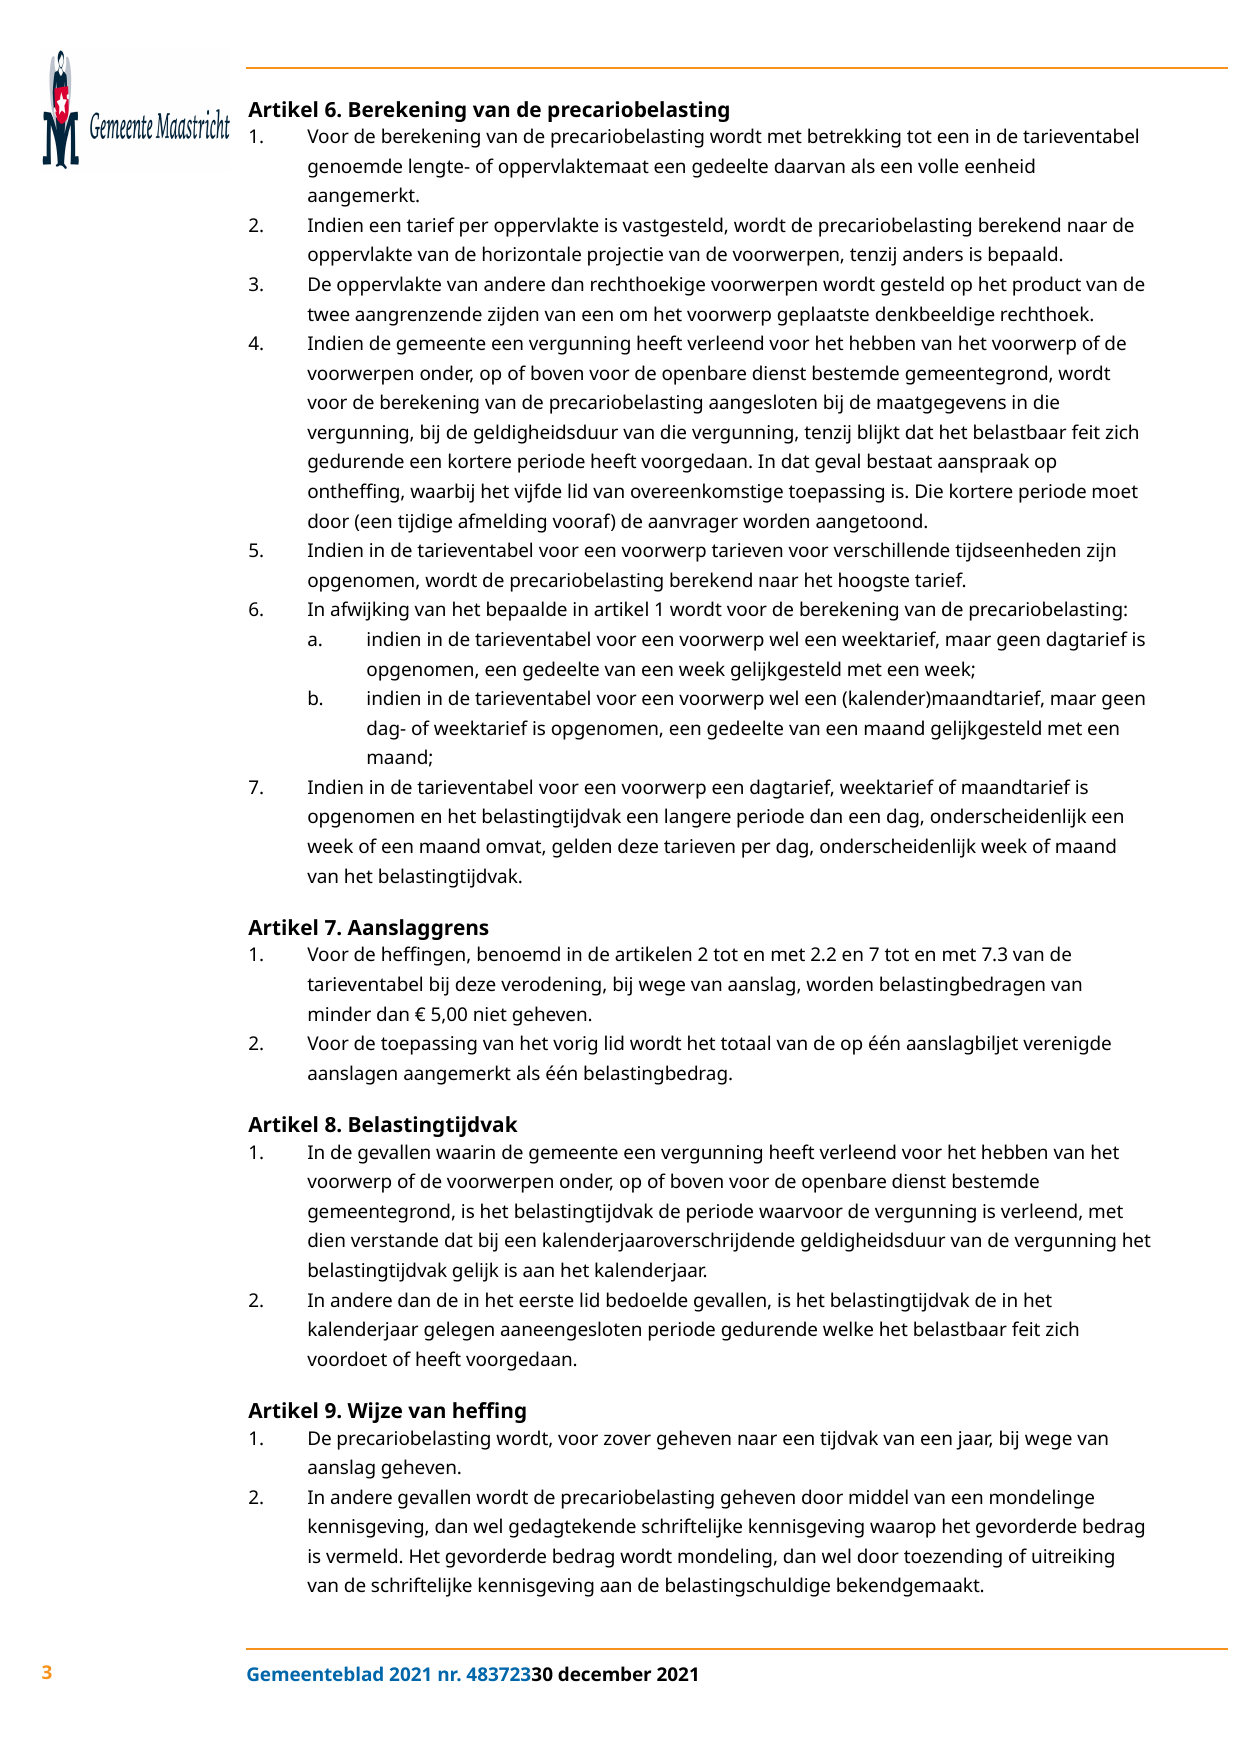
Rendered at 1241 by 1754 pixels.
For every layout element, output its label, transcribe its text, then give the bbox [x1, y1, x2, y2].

list Voor de berekening van de precariobelasting wordt met betrekking tot een in de tarieventabel genoemde lengte- of oppervlaktemaat een gedeelte daarvan als een volle eenheid aangemerkt. [248, 123, 1152, 208]
list indien in de tarieventabel voor een voorwerp wel een weektarief, maar geen dagtarief is opgenomen, een gedeelte van een week gelijkgesteld met een week; [307, 626, 1152, 681]
list Indien in de tarieventabel voor een voorwerp tarieven voor verschillende tijdseenheden zijn opgenomen, wordt de precariobelasting berekend naar het hoogste tarief. [248, 537, 1152, 593]
list De precariobelasting wordt, voor zover geheven naar een tijdvak van een jaar, bij wege van aanslag geheven. [248, 1425, 1152, 1480]
text Artikel 7. Aanslaggrens [248, 913, 1152, 942]
list Indien een tarief per oppervlakte is vastgesteld, wordt de precariobelasting berekend naar de oppervlakte van de horizontale projectie van de voorwerpen, tenzij anders is bepaald. [248, 212, 1152, 267]
list Voor de heffingen, benoemd in de artikelen 2 tot en met 2.2 en 7 tot en met 7.3 van de tarieventabel bij deze verodening, bij wege van aanslag, worden belastingbedragen van minder dan € 5,00 niet geheven. [248, 942, 1152, 1027]
list In andere dan de in het eerste lid bedoelde gevallen, is het belastingtijdvak de in het kalenderjaar gelegen aaneengesloten periode gedurende welke het belastbaar feit zich voordoet of heeft voorgedaan. [248, 1287, 1152, 1372]
list De oppervlakte van andere dan rechthoekige voorwerpen wordt gesteld op het product van de twee aangrenzende zijden van een om het voorwerp geplaatste denkbeeldige rechthoek. [248, 271, 1152, 326]
text Artikel 9. Wijze van heffing [248, 1396, 1152, 1425]
list In andere gevallen wordt de precariobelasting geheven door middel van een mondelinge kennisgeving, dan wel gedagtekende schriftelijke kennisgeving waarop het gevorderde bedrag is vermeld. Het gevorderde bedrag wordt mondeling, dan wel door toezending of uitreiking van de schriftelijke kennisgeving aan de belastingschuldige bekendgemaakt. [248, 1484, 1152, 1598]
list Voor de toepassing van het vorig lid wordt het totaal van de op één aanslagbiljet verenigde aanslagen aangemerkt als één belastingbedrag. [248, 1030, 1152, 1086]
list Indien de gemeente een vergunning heeft verleend voor het hebben van het voorwerp of de voorwerpen onder, op of boven voor de openbare dienst bestemde gemeentegrond, wordt voor de berekening van de precariobelasting aangesloten bij de maatgegevens in die vergunning, bij de geldigheidsduur van die vergunning, tenzij blijkt dat het belastbaar feit zich gedurende een kortere periode heeft voorgedaan. In dat geval bestaat aanspraak op ontheffing, waarbij het vijfde lid van overeenkomstige toepassing is. Die kortere periode moet door (een tijdige afmelding vooraf) de aanvrager worden aangetoond. [248, 330, 1152, 533]
picture [41, 47, 231, 172]
list In afwijking van het bepaalde in artikel 1 wordt voor de berekening van de precariobelasting: [248, 597, 1152, 622]
text Artikel 8. Belastingtijdvak [248, 1110, 1152, 1139]
list Indien in de tarieventabel voor een voorwerp een dagtarief, weektarief of maandtarief is opgenomen en het belastingtijdvak een langere periode dan een dag, onderscheidenlijk een week of een maand omvat, gelden deze tarieven per dag, onderscheidenlijk week of maand van het belastingtijdvak. [248, 774, 1152, 888]
text Artikel 6. Berekening van de precariobelasting [248, 95, 1152, 123]
list In de gevallen waarin de gemeente een vergunning heeft verleend voor het hebben van het voorwerp of de voorwerpen onder, op of boven voor de openbare dienst bestemde gemeentegrond, is het belastingtijdvak de periode waarvoor de vergunning is verleend, met dien verstande dat bij een kalenderjaaroverschrijdende geldigheidsduur van de vergunning het belastingtijdvak gelijk is aan het kalenderjaar. [248, 1139, 1152, 1283]
list indien in de tarieventabel voor een voorwerp wel een (kalender)maandtarief, maar geen dag- of weektarief is opgenomen, een gedeelte van een maand gelijkgesteld met een maand; [307, 685, 1152, 770]
